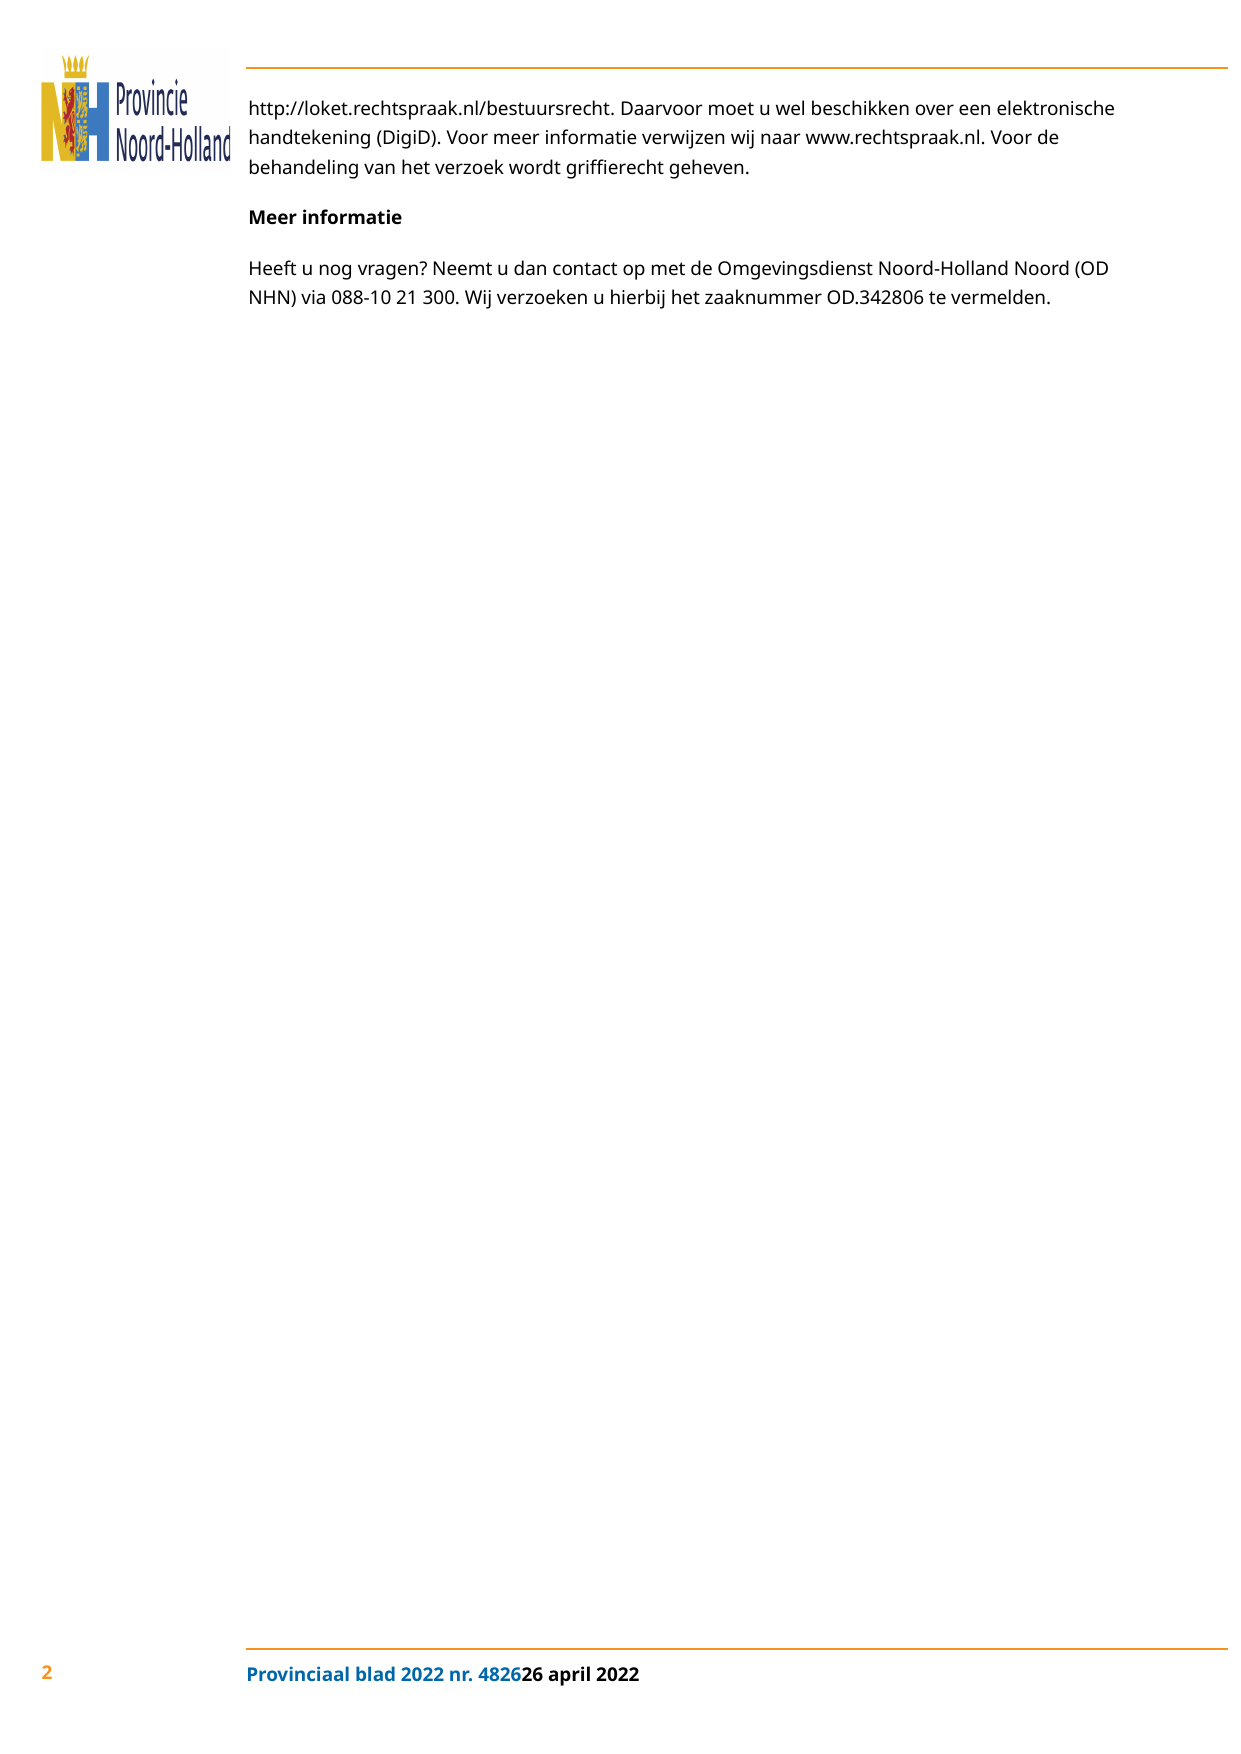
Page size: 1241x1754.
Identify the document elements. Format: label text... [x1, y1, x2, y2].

text Meer informatie [248, 204, 1152, 230]
text Heeft u nog vragen? Neemt u dan contact op met de Omgevingsdienst Noord-Holland Noord (OD NHN) via 088-10 21 300. Wij verzoeken u hierbij het zaaknummer OD.342806 te vermelden. [248, 255, 1152, 310]
text http://loket.rechtspraak.nl/bestuursrecht. Daarvoor moet u wel beschikken over een elektronische handtekening (DigiD). Voor meer informatie verwijzen wij naar www.rechtspraak.nl. Voor de behandeling van het verzoek wordt griffierecht geheven. [248, 95, 1152, 180]
picture [41, 47, 231, 172]
